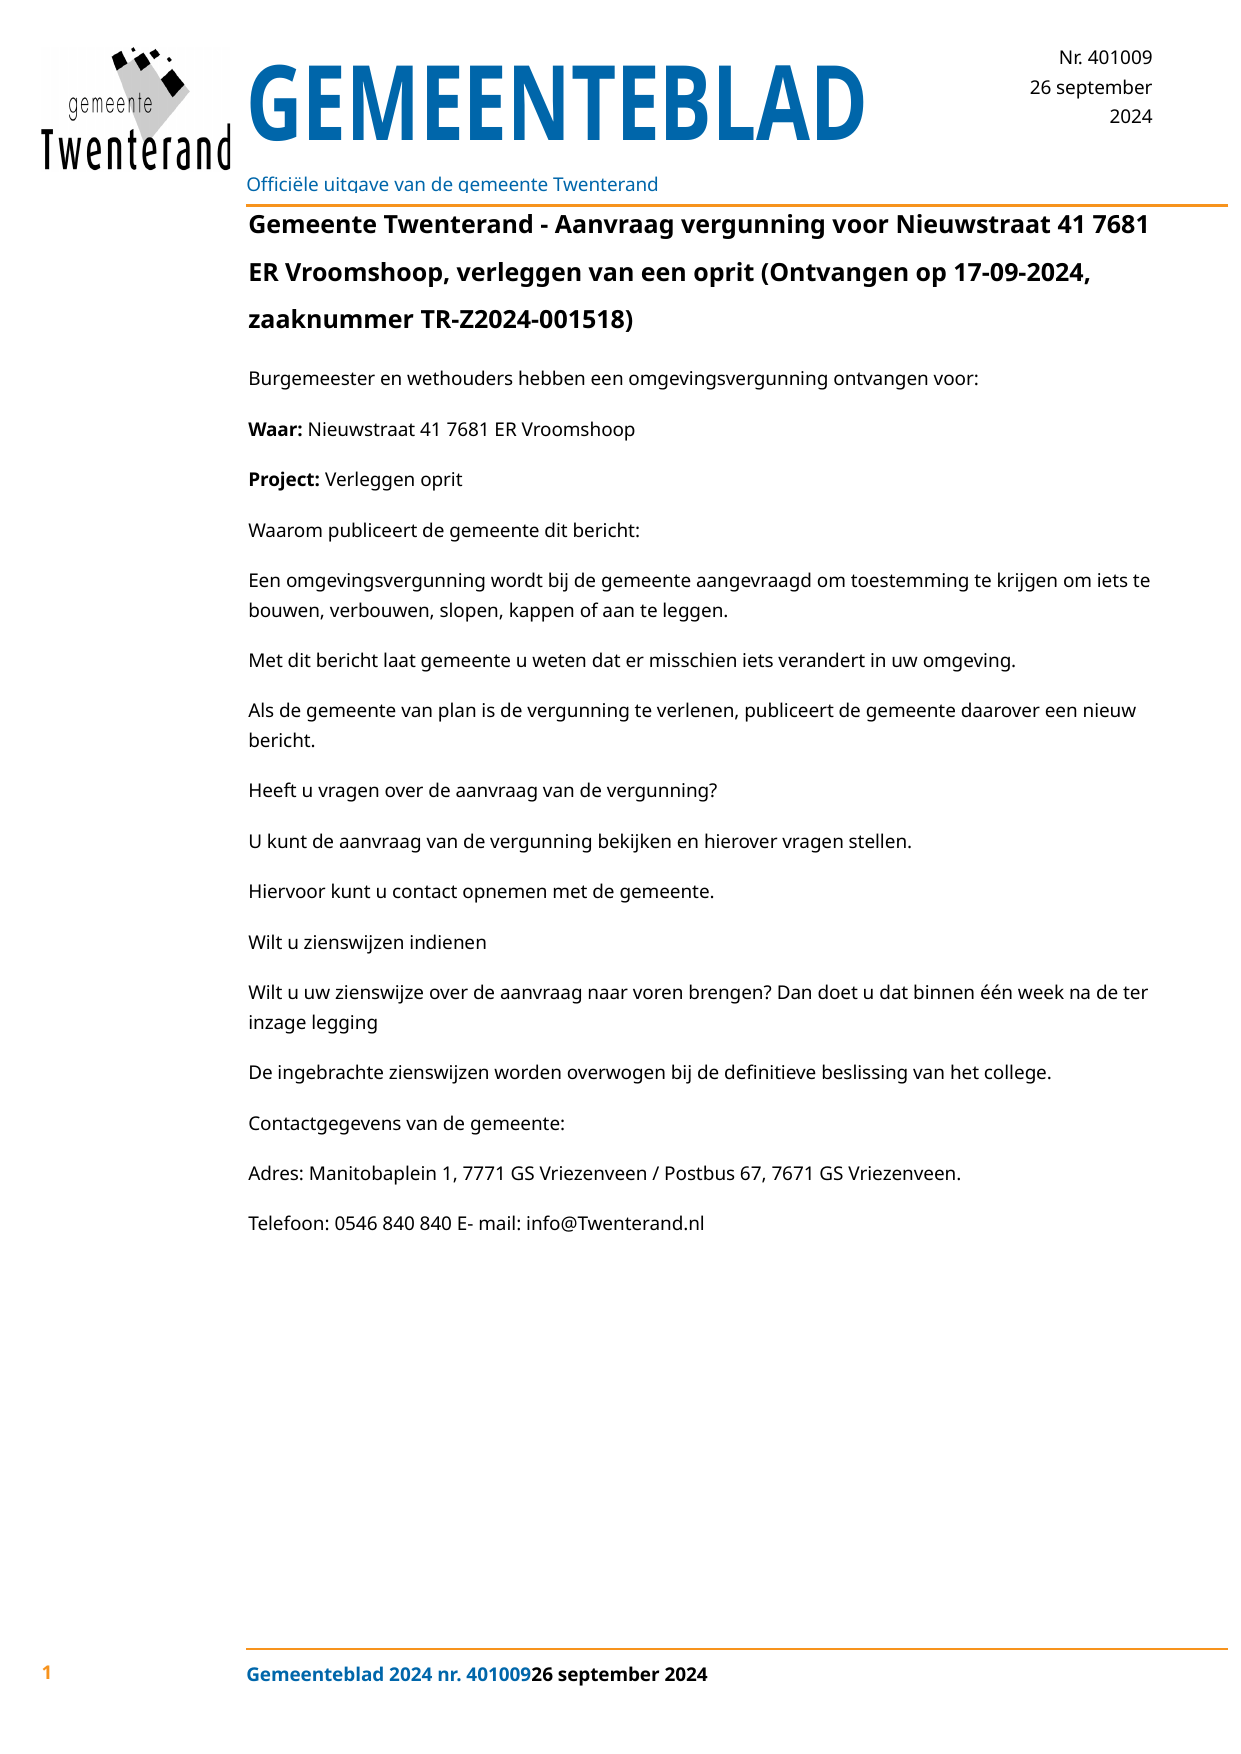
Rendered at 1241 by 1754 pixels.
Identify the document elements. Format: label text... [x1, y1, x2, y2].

text Project: Verleggen oprit [248, 466, 1152, 492]
text Met dit bericht laat gemeente u weten dat er misschien iets verandert in uw omgeving. [248, 647, 1152, 673]
text Telefoon: 0546 840 840 E- mail: info@Twenterand.nl [248, 1211, 1152, 1236]
text Waarom publiceert de gemeente dit bericht: [248, 517, 1152, 542]
picture [41, 47, 231, 172]
text Waar: Nieuwstraat 41 7681 ER Vroomshoop [248, 416, 1152, 442]
text Contactgegevens van de gemeente: [248, 1110, 1152, 1135]
text Een omgevingsvergunning wordt bij de gemeente aangevraagd om toestemming te krijgen om iets te bouwen, verbouwen, slopen, kappen of aan te leggen. [248, 567, 1152, 622]
text Wilt u zienswijzen indienen [248, 929, 1152, 954]
text Heeft u vragen over de aanvraag van de vergunning? [248, 778, 1152, 803]
text Burgemeester en wethouders hebben een omgevingsvergunning ontvangen voor: [248, 366, 1152, 391]
text Als de gemeente van plan is de vergunning te verlenen, publiceert de gemeente daarover een nieuw bericht. [248, 698, 1152, 753]
text Wilt u uw zienswijze over de aanvraag naar voren brengen? Dan doet u dat binnen één week na de ter inzage legging [248, 979, 1152, 1034]
text De ingebrachte zienswijzen worden overwogen bij de definitieve beslissing van het college. [248, 1059, 1152, 1085]
text Gemeente Twenterand - Aanvraag vergunning voor Nieuwstraat 41 7681 ER Vroomshoop, verleggen van een oprit (Ontvangen op 17-09-2024, zaaknummer TR-Z2024-001518) [248, 207, 1152, 336]
text Hiervoor kunt u contact opnemen met de gemeente. [248, 878, 1152, 904]
text Adres: Manitobaplein 1, 7771 GS Vriezenveen / Postbus 67, 7671 GS Vriezenveen. [248, 1160, 1152, 1186]
text U kunt de aanvraag van de vergunning bekijken en hierover vragen stellen. [248, 828, 1152, 854]
